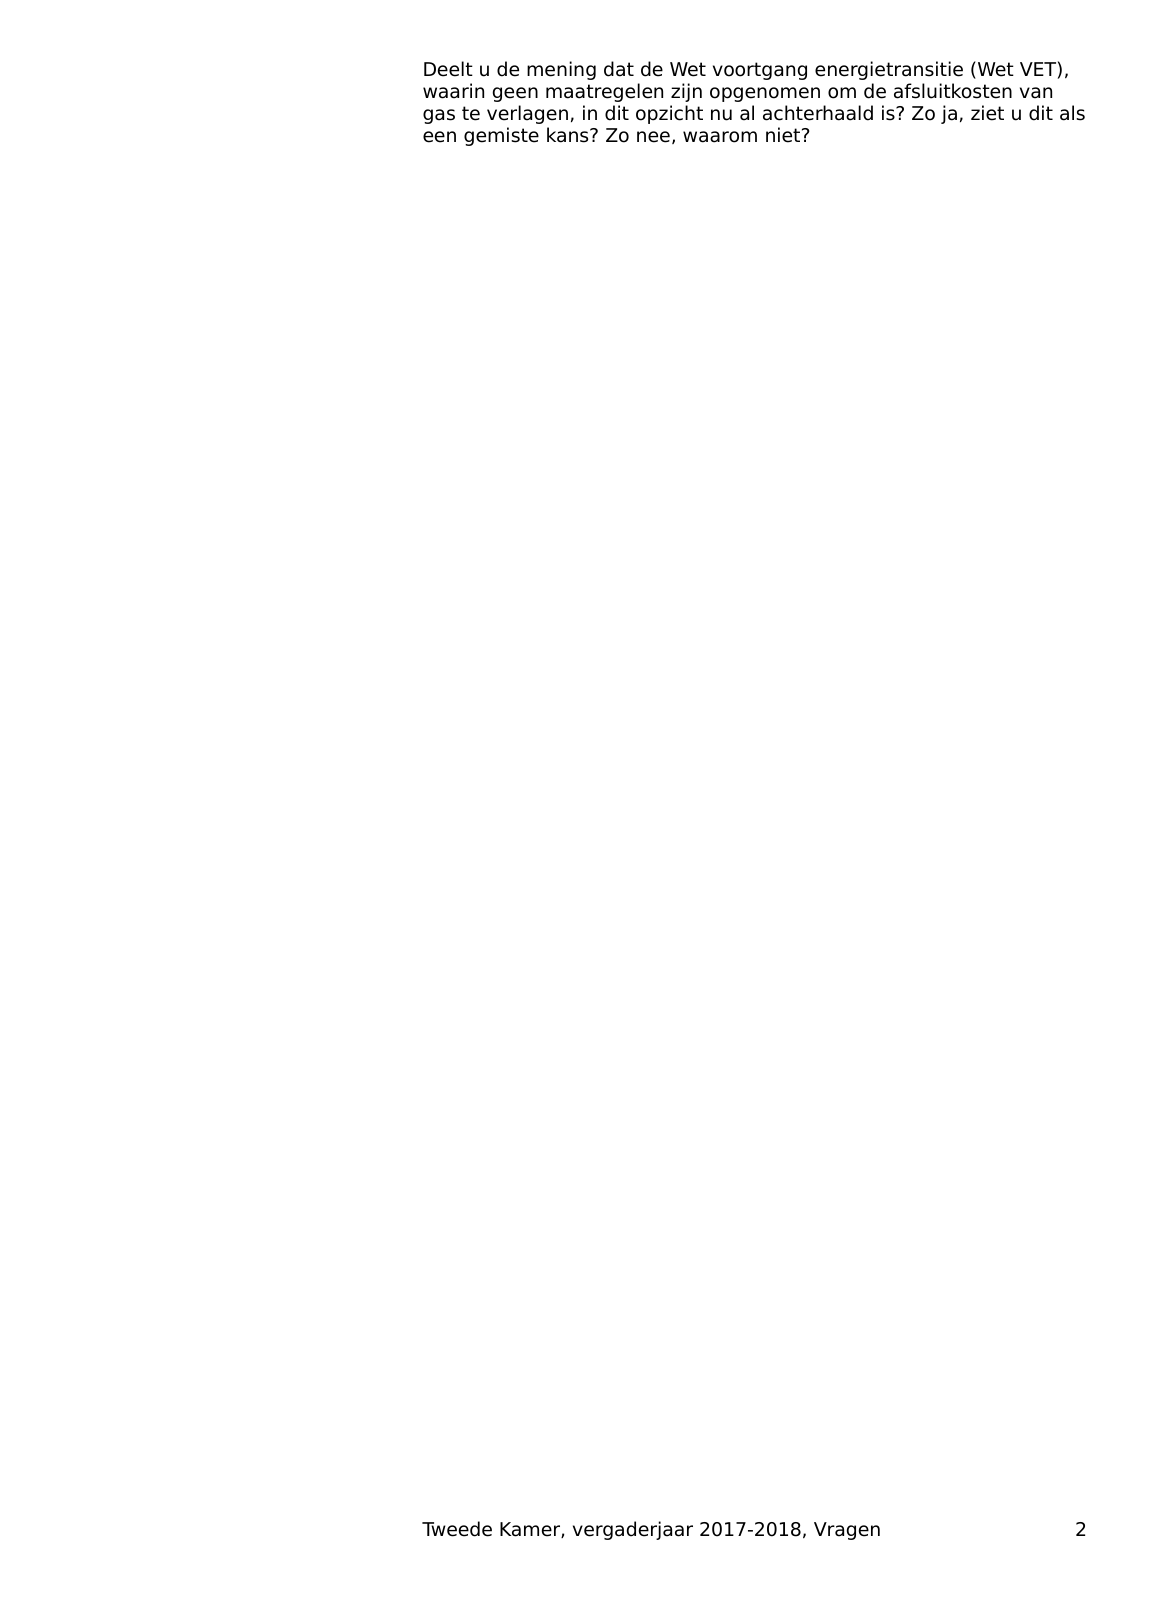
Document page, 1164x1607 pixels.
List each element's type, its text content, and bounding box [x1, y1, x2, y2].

text Deelt u de mening dat de Wet voortgang energietransitie (Wet VET), waarin geen maatregelen zijn opgenomen om de afsluitkosten van gas te verlagen, in dit opzicht nu al achterhaald is? Zo ja, ziet u dit als een gemiste kans? Zo nee, waarom niet? [422, 59, 1087, 147]
